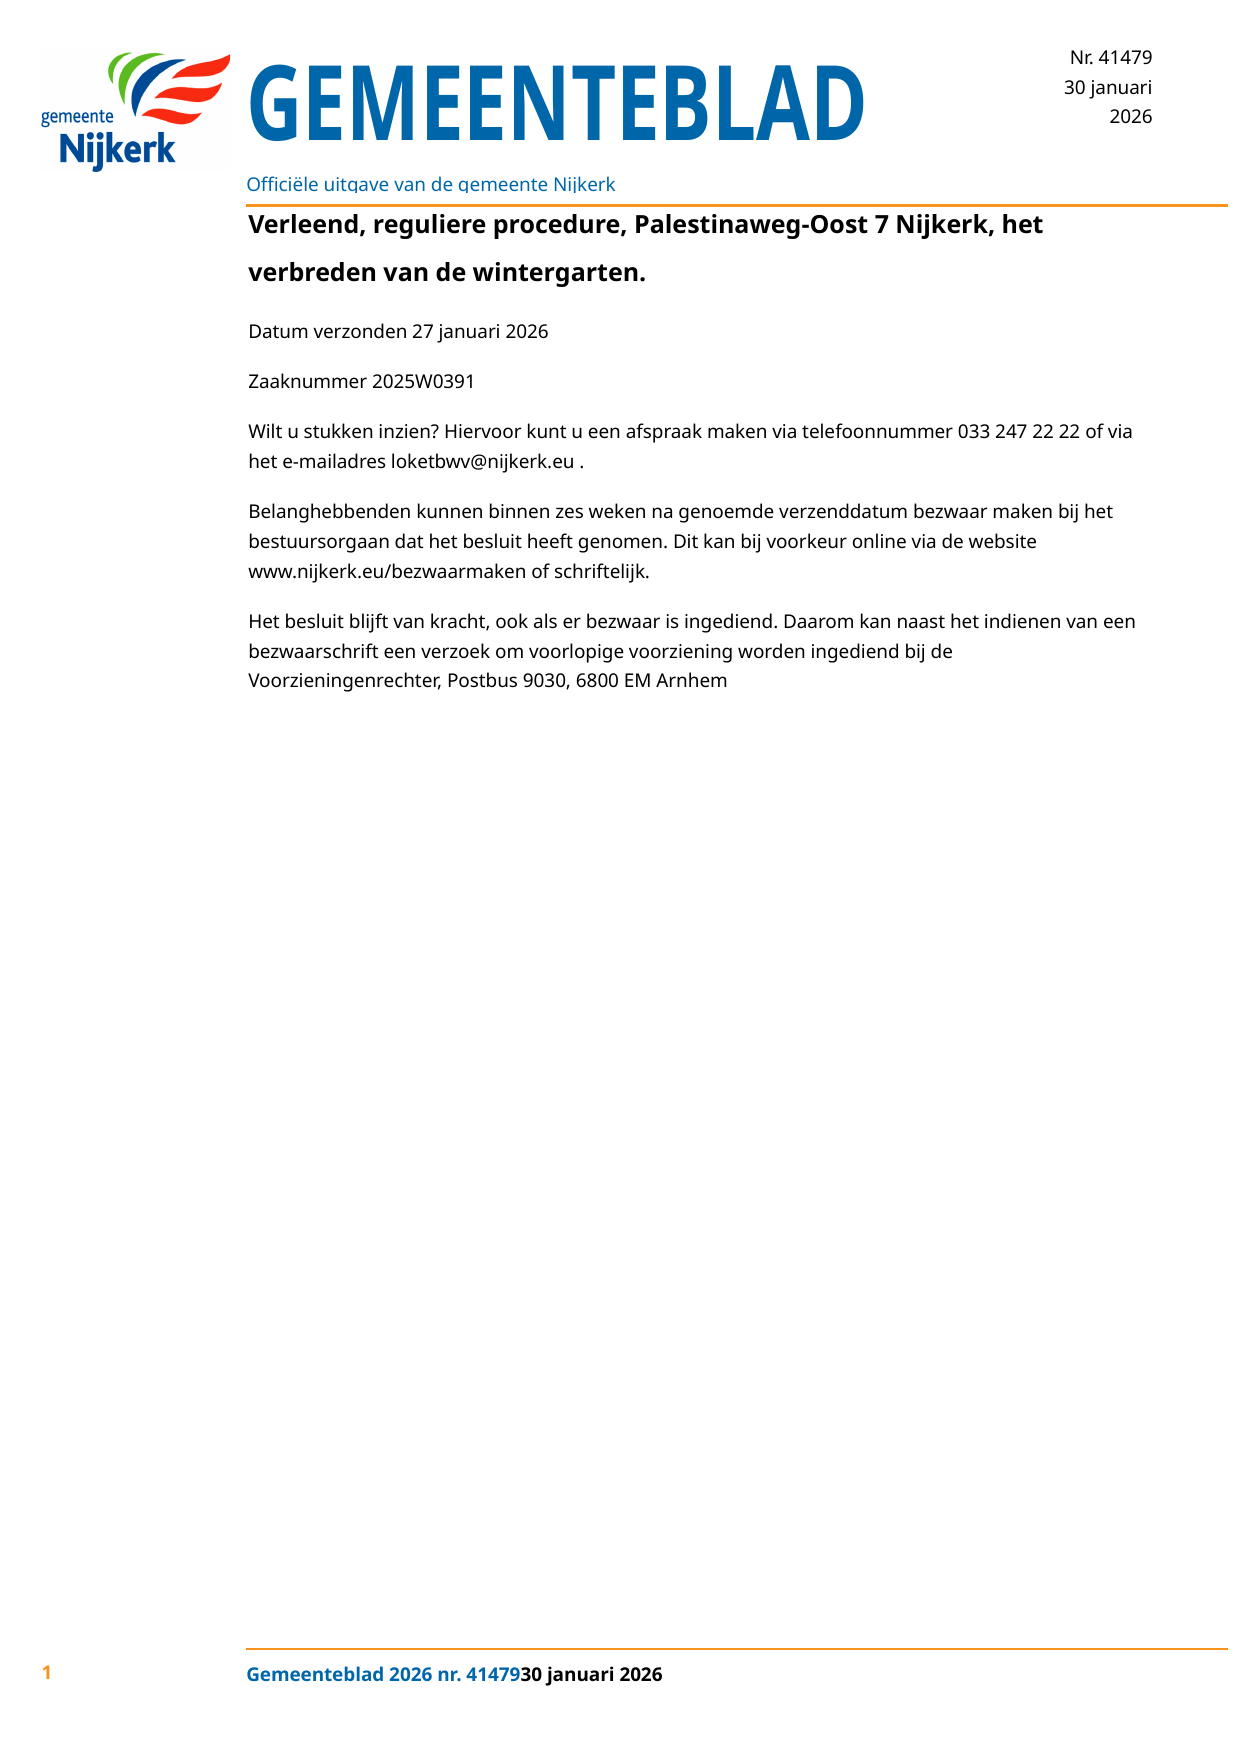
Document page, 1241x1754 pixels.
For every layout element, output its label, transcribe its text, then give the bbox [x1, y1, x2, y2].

text Verleend, reguliere procedure, Palestinaweg-Oost 7 Nijkerk, het verbreden van de wintergarten. [248, 207, 1152, 288]
picture [41, 47, 231, 172]
text Datum verzonden 27 januari 2026 [248, 318, 1152, 344]
text Zaaknummer 2025W0391 [248, 368, 1152, 394]
text Het besluit blijft van kracht, ook als er bezwaar is ingediend. Daarom kan naast het indienen van een bezwaarschrift een verzoek om voorlopige voorziening worden ingediend bij de Voorzieningenrechter, Postbus 9030, 6800 EM Arnhem [248, 608, 1152, 693]
text Wilt u stukken inzien? Hiervoor kunt u een afspraak maken via telefoonnummer 033 247 22 22 of via het e-mailadres loketbwv@nijkerk.eu . [248, 419, 1152, 474]
text Belanghebbenden kunnen binnen zes weken na genoemde verzenddatum bezwaar maken bij het bestuursorgaan dat het besluit heeft genomen. Dit kan bij voorkeur online via de website www.nijkerk.eu/bezwaarmaken of schriftelijk. [248, 499, 1152, 584]
